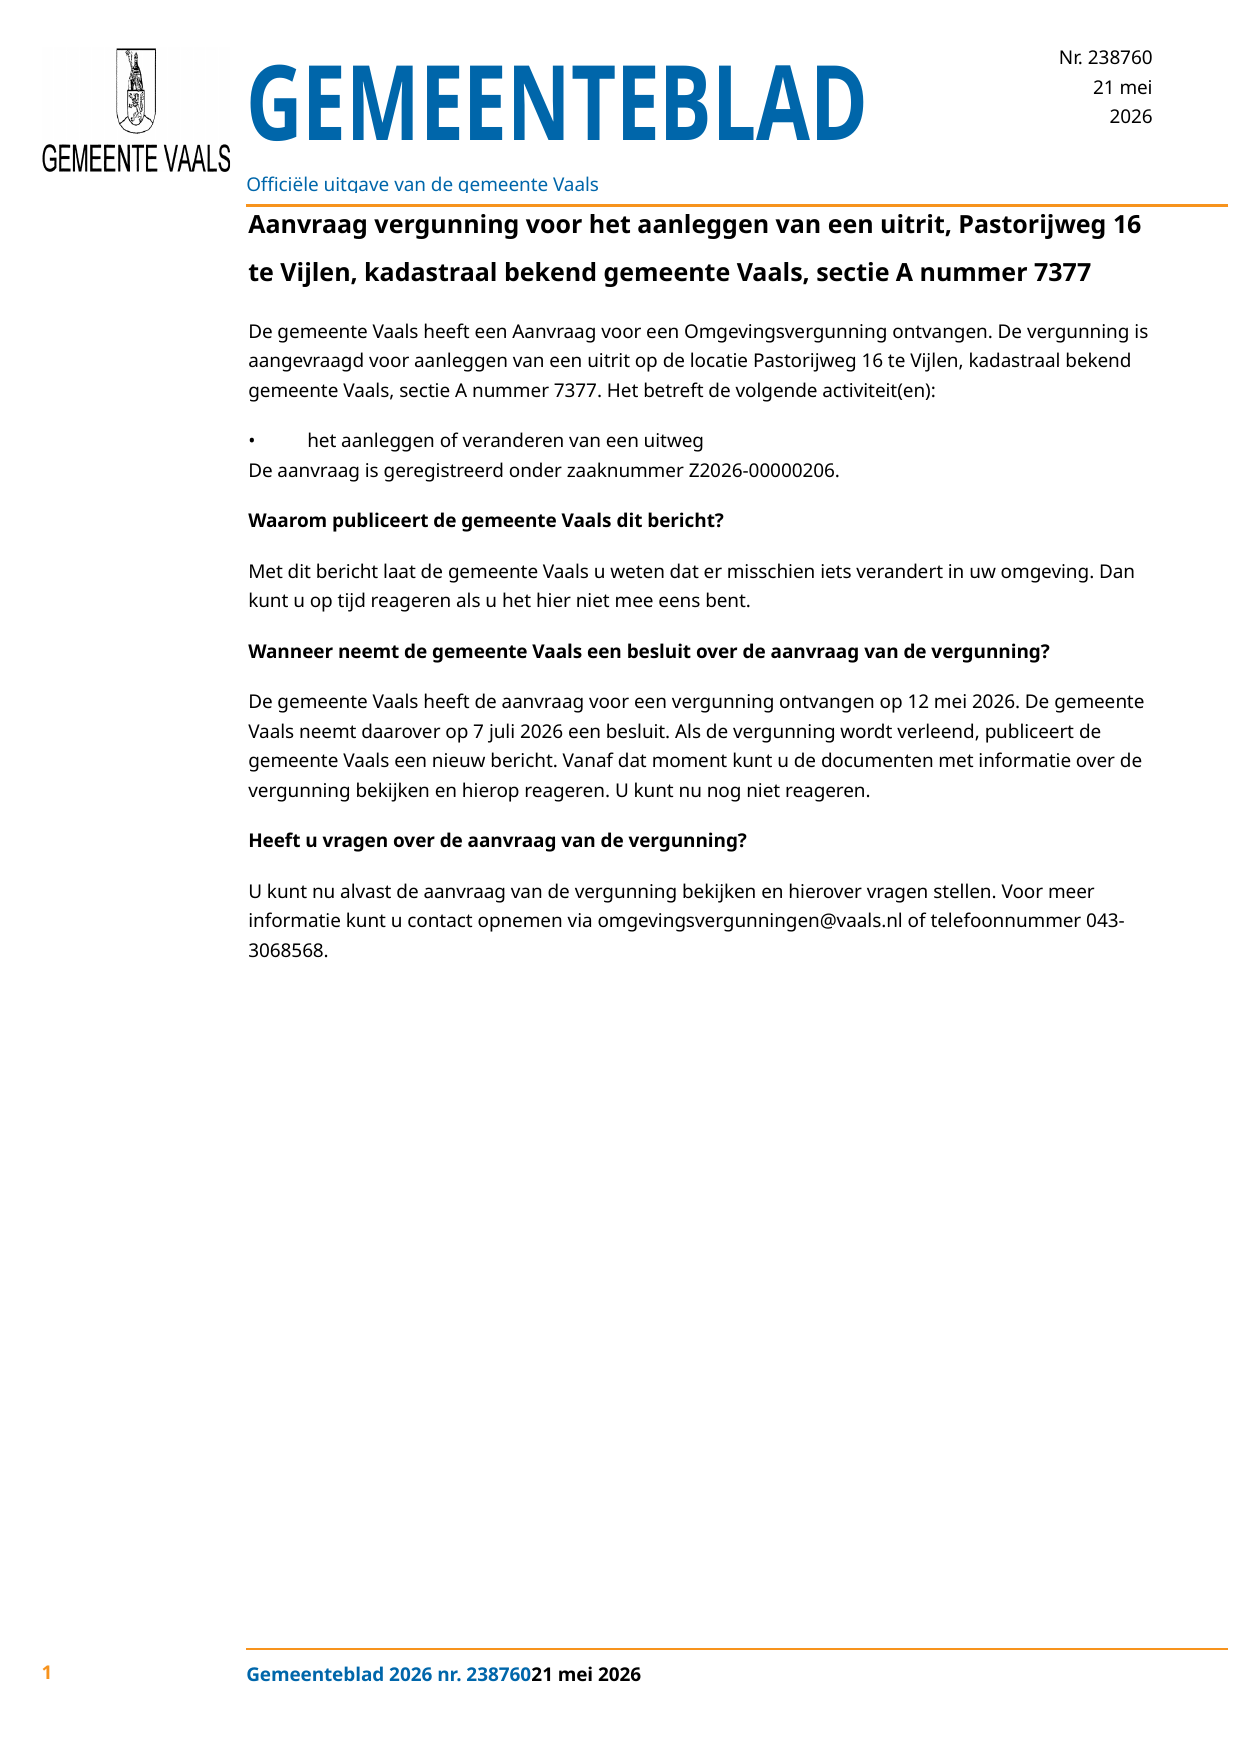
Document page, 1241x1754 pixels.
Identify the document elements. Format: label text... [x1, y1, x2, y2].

text De aanvraag is geregistreerd onder zaaknummer Z2026-00000206. [248, 457, 1152, 483]
text Wanneer neemt de gemeente Vaals een besluit over de aanvraag van de vergunning? [248, 638, 1152, 664]
text U kunt nu alvast de aanvraag van de vergunning bekijken en hierover vragen stellen. Voor meer informatie kunt u contact opnemen via omgevingsvergunningen@vaals.nl of telefoonnummer 043-3068568. [248, 878, 1152, 963]
text Aanvraag vergunning voor het aanleggen van een uitrit, Pastorijweg 16 te Vijlen, kadastraal bekend gemeente Vaals, sectie A nummer 7377 [248, 207, 1152, 288]
text Waarom publiceert de gemeente Vaals dit bericht? [248, 507, 1152, 533]
text Heeft u vragen over de aanvraag van de vergunning? [248, 827, 1152, 853]
text De gemeente Vaals heeft de aanvraag voor een vergunning ontvangen op 12 mei 2026. De gemeente Vaals neemt daarover op 7 juli 2026 een besluit. Als de vergunning wordt verleend, publiceert de gemeente Vaals een nieuw bericht. Vanaf dat moment kunt u de documenten met informatie over de vergunning bekijken en hierop reageren. U kunt nu nog niet reageren. [248, 688, 1152, 803]
text De gemeente Vaals heeft een Aanvraag voor een Omgevingsvergunning ontvangen. De vergunning is aangevraagd voor aanleggen van een uitrit op de locatie Pastorijweg 16 te Vijlen, kadastraal bekend gemeente Vaals, sectie A nummer 7377. Het betreft de volgende activiteit(en): [248, 318, 1152, 403]
list het aanleggen of veranderen van een uitweg [248, 427, 1152, 453]
text Met dit bericht laat de gemeente Vaals u weten dat er misschien iets verandert in uw omgeving. Dan kunt u op tijd reageren als u het hier niet mee eens bent. [248, 558, 1152, 613]
picture [41, 47, 231, 172]
